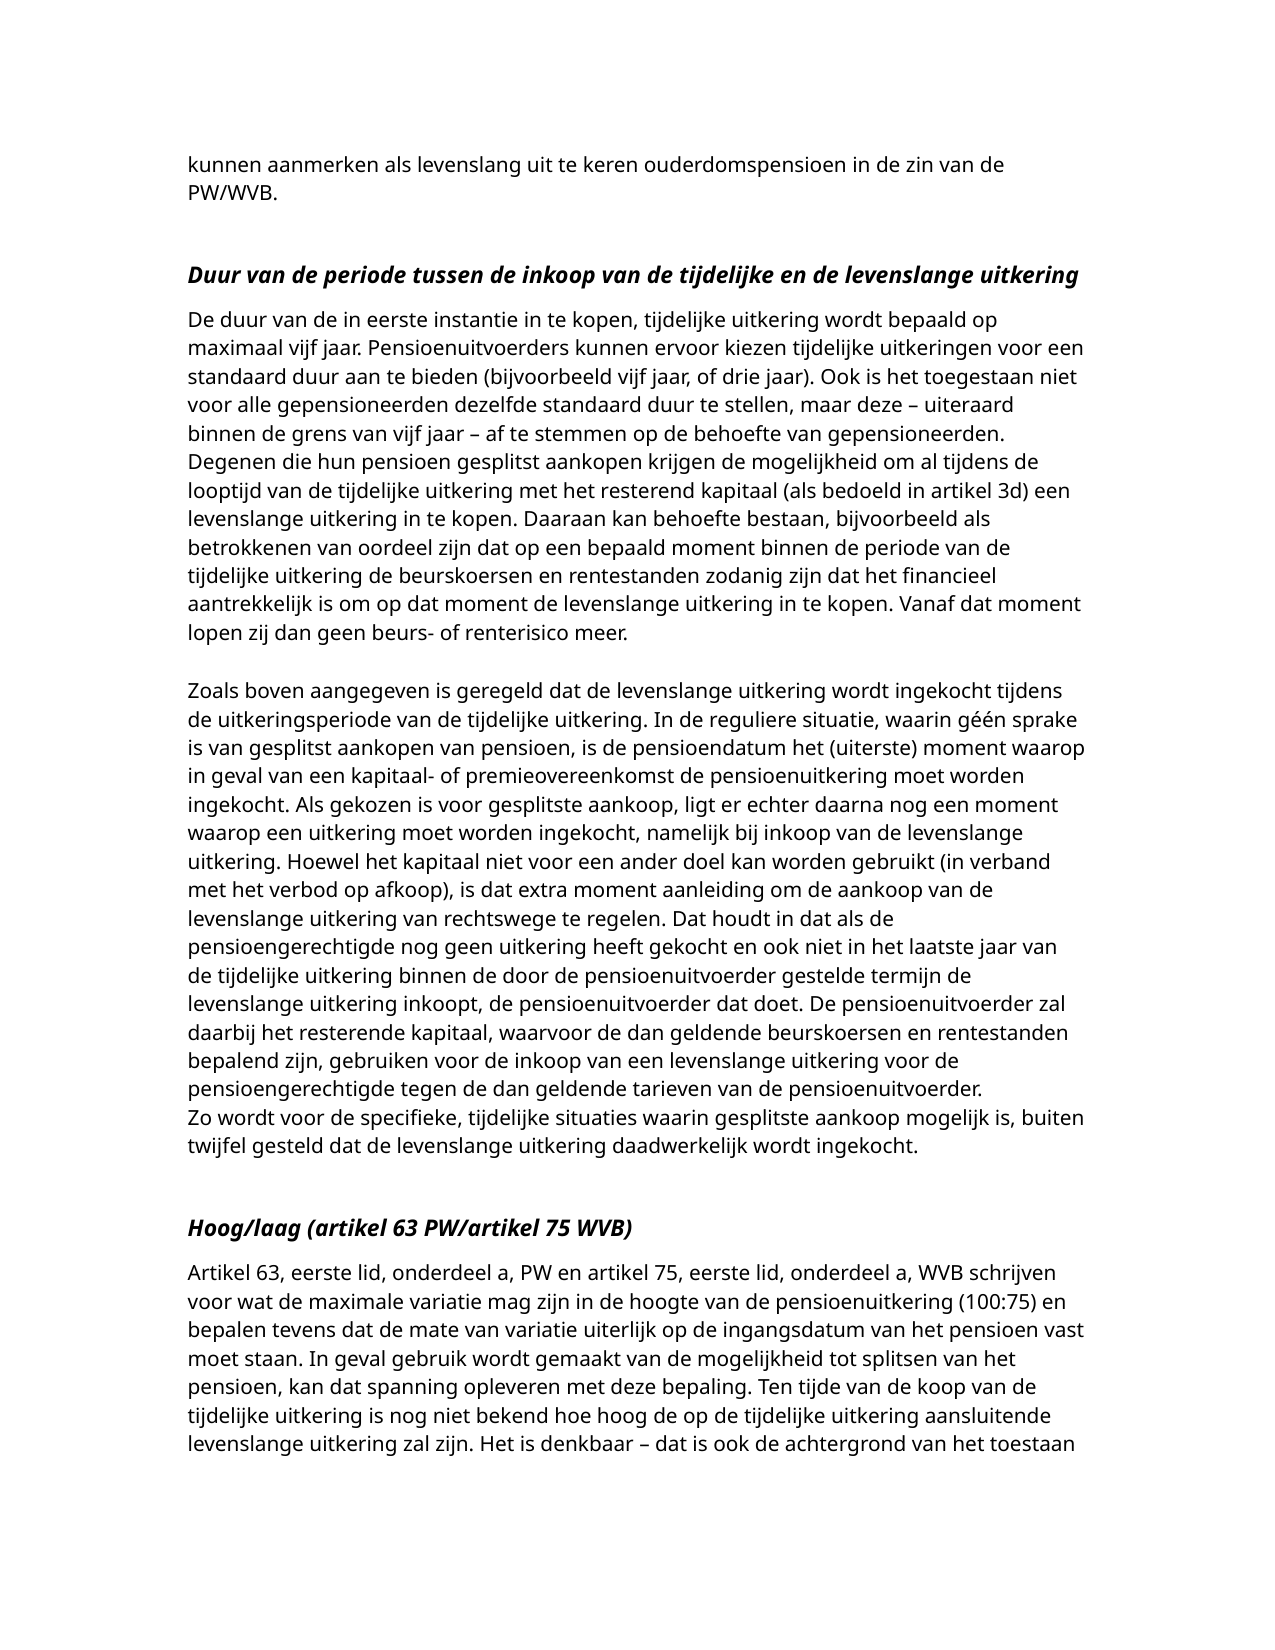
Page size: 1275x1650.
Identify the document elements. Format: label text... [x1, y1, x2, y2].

text Zoals boven aangegeven is geregeld dat de levenslange uitkering wordt ingekocht tijdens de uitkeringsperiode van de tijdelijke uitkering. In de reguliere situatie, waarin géén sprake is van gesplitst aankopen van pensioen, is de pensioendatum het (uiterste) moment waarop in geval van een kapitaal- of premieovereenkomst de pensioenuitkering moet worden ingekocht. Als gekozen is voor gesplitste aankoop, ligt er echter daarna nog een moment waarop een uitkering moet worden ingekocht, namelijk bij inkoop van de levenslange uitkering. Hoewel het kapitaal niet voor een ander doel kan worden gebruikt (in verband met het verbod op afkoop), is dat extra moment aanleiding om de aankoop van de levenslange uitkering van rechtswege te regelen. Dat houdt in dat als de pensioengerechtigde nog geen uitkering heeft gekocht en ook niet in het laatste jaar van de tijdelijke uitkering binnen de door de pensioenuitvoerder gestelde termijn de levenslange uitkering inkoopt, de pensioenuitvoerder dat doet. De pensioenuitvoerder zal daarbij het resterende kapitaal, waarvoor de dan geldende beurskoersen en rentestanden bepalend zijn, gebruiken voor de inkoop van een levenslange uitkering voor de pensioengerechtigde tegen de dan geldende tarieven van de pensioenuitvoerder. [187, 676, 1087, 1103]
text Duur van de periode tussen de inkoop van de tijdelijke en de levenslange uitkering [187, 259, 1087, 290]
text De duur van de in eerste instantie in te kopen, tijdelijke uitkering wordt bepaald op maximaal vijf jaar. Pensioenuitvoerders kunnen ervoor kiezen tijdelijke uitkeringen voor een standaard duur aan te bieden (bijvoorbeeld vijf jaar, of drie jaar). Ook is het toegestaan niet voor alle gepensioneerden dezelfde standaard duur te stellen, maar deze – uiteraard binnen de grens van vijf jaar – af te stemmen op de behoefte van gepensioneerden. [187, 305, 1087, 447]
text Artikel 63, eerste lid, onderdeel a, PW en artikel 75, eerste lid, onderdeel a, WVB schrijven voor wat de maximale variatie mag zijn in de hoogte van de pensioenuitkering (100:75) en bepalen tevens dat de mate van variatie uiterlijk op de ingangsdatum van het pensioen vast moet staan. In geval gebruik wordt gemaakt van de mogelijkheid tot splitsen van het pensioen, kan dat spanning opleveren met deze bepaling. Ten tijde van de koop van de tijdelijke uitkering is nog niet bekend hoe hoog de op de tijdelijke uitkering aansluitende levenslange uitkering zal zijn. Het is denkbaar – dat is ook de achtergrond van het toestaan [187, 1258, 1087, 1458]
text Zo wordt voor de specifieke, tijdelijke situaties waarin gesplitste aankoop mogelijk is, buiten twijfel gesteld dat de levenslange uitkering daadwerkelijk wordt ingekocht. [187, 1103, 1087, 1160]
text Hoog/laag (artikel 63 PW/artikel 75 WVB) [187, 1212, 1087, 1243]
text kunnen aanmerken als levenslang uit te keren ouderdomspensioen in de zin van de PW/WVB. [187, 150, 1087, 207]
text Degenen die hun pensioen gesplitst aankopen krijgen de mogelijkheid om al tijdens de looptijd van de tijdelijke uitkering met het resterend kapitaal (als bedoeld in artikel 3d) een levenslange uitkering in te kopen. Daaraan kan behoefte bestaan, bijvoorbeeld als betrokkenen van oordeel zijn dat op een bepaald moment binnen de periode van de tijdelijke uitkering de beurskoersen en rentestanden zodanig zijn dat het financieel aantrekkelijk is om op dat moment de levenslange uitkering in te kopen. Vanaf dat moment lopen zij dan geen beurs- of renterisico meer. [187, 447, 1087, 646]
